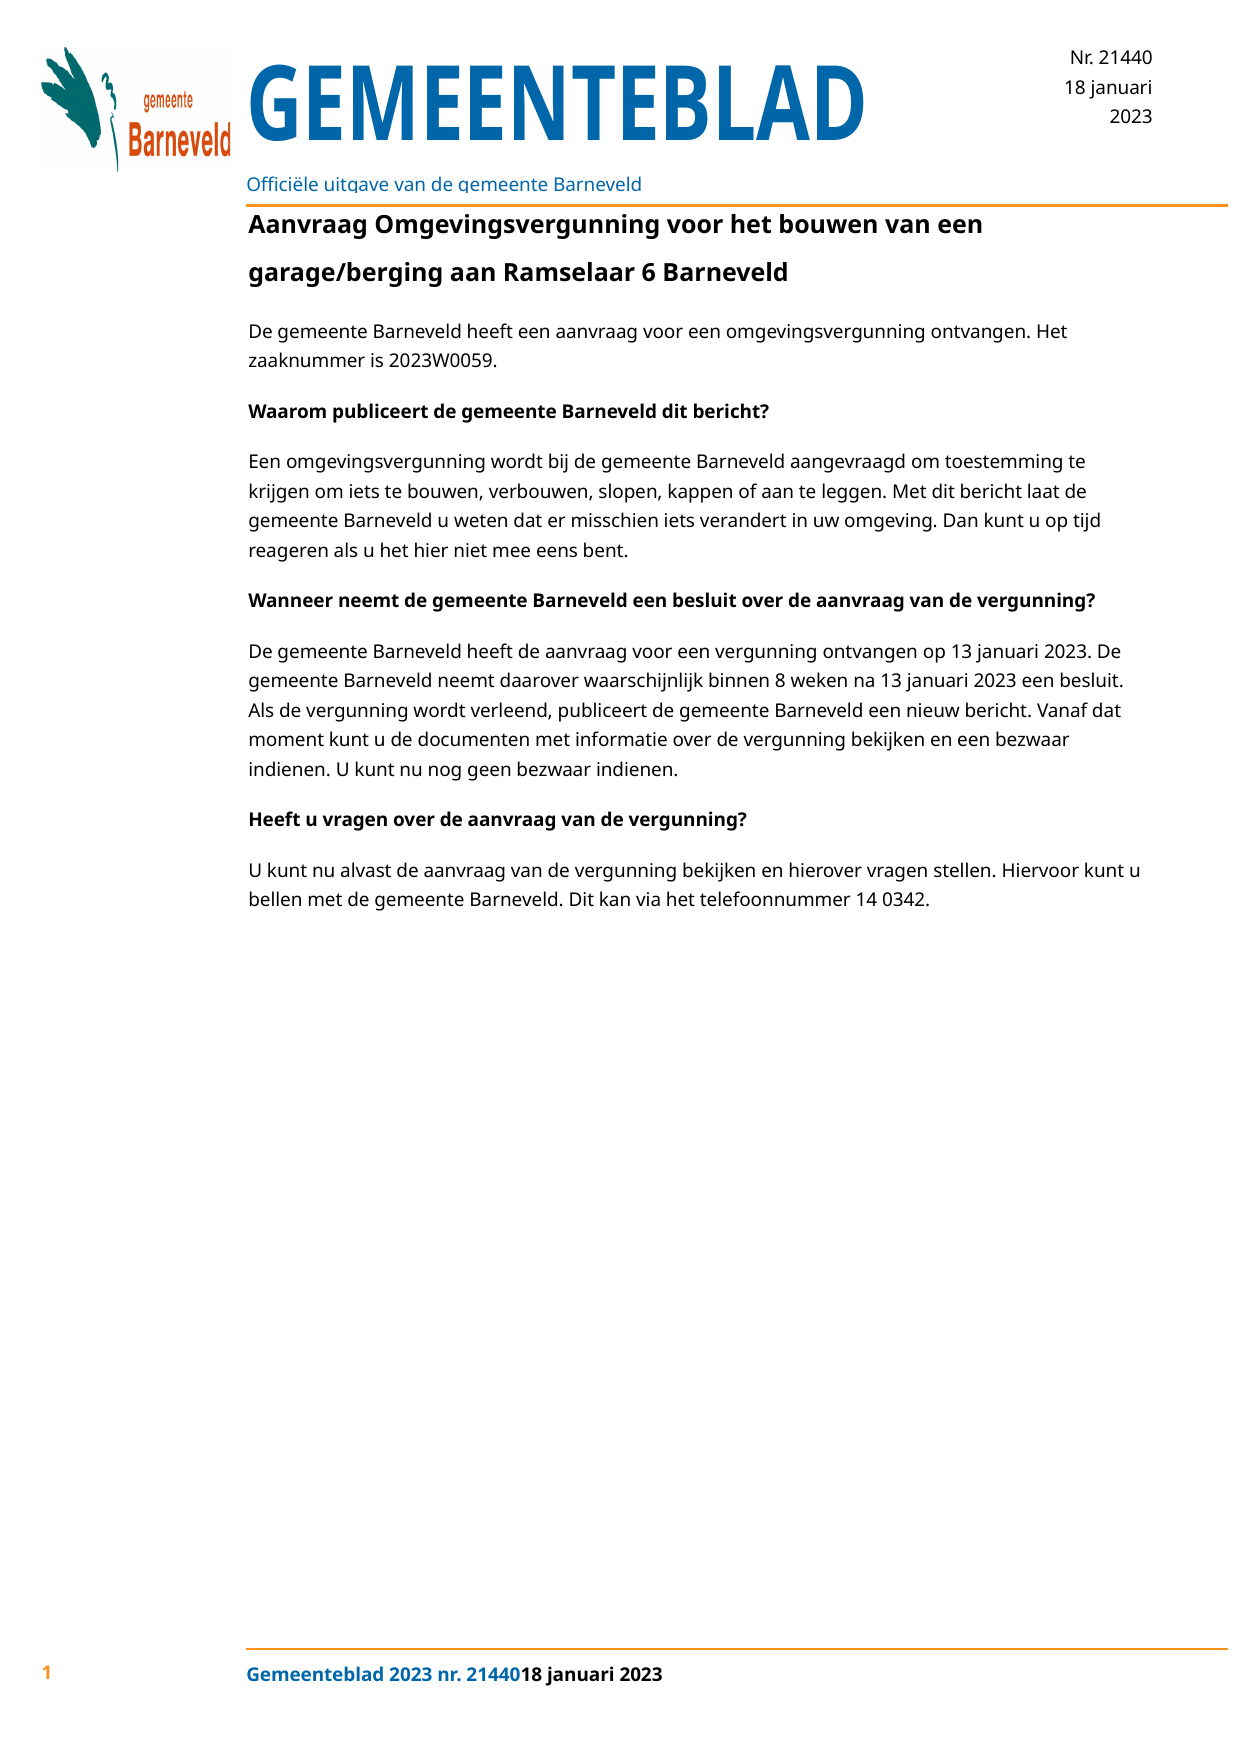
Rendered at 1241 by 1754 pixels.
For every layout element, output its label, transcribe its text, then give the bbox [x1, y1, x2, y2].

picture [41, 47, 231, 172]
text U kunt nu alvast de aanvraag van de vergunning bekijken en hierover vragen stellen. Hiervoor kunt u bellen met de gemeente Barneveld. Dit kan via het telefoonnummer 14 0342. [248, 857, 1152, 912]
text De gemeente Barneveld heeft een aanvraag voor een omgevingsvergunning ontvangen. Het zaaknummer is 2023W0059. [248, 318, 1152, 373]
text Heeft u vragen over de aanvraag van de vergunning? [248, 807, 1152, 832]
text Waarom publiceert de gemeente Barneveld dit bericht? [248, 398, 1152, 424]
text Een omgevingsvergunning wordt bij de gemeente Barneveld aangevraagd om toestemming te krijgen om iets te bouwen, verbouwen, slopen, kappen of aan te leggen. Met dit bericht laat de gemeente Barneveld u weten dat er misschien iets verandert in uw omgeving. Dan kunt u op tijd reageren als u het hier niet mee eens bent. [248, 448, 1152, 563]
text Wanneer neemt de gemeente Barneveld een besluit over de aanvraag van de vergunning? [248, 587, 1152, 613]
text De gemeente Barneveld heeft de aanvraag voor een vergunning ontvangen op 13 januari 2023. De gemeente Barneveld neemt daarover waarschijnlijk binnen 8 weken na 13 januari 2023 een besluit. Als de vergunning wordt verleend, publiceert de gemeente Barneveld een nieuw bericht. Vanaf dat moment kunt u de documenten met informatie over de vergunning bekijken en een bezwaar indienen. U kunt nu nog geen bezwaar indienen. [248, 638, 1152, 782]
text Aanvraag Omgevingsvergunning voor het bouwen van een garage/berging aan Ramselaar 6 Barneveld [248, 207, 1152, 288]
